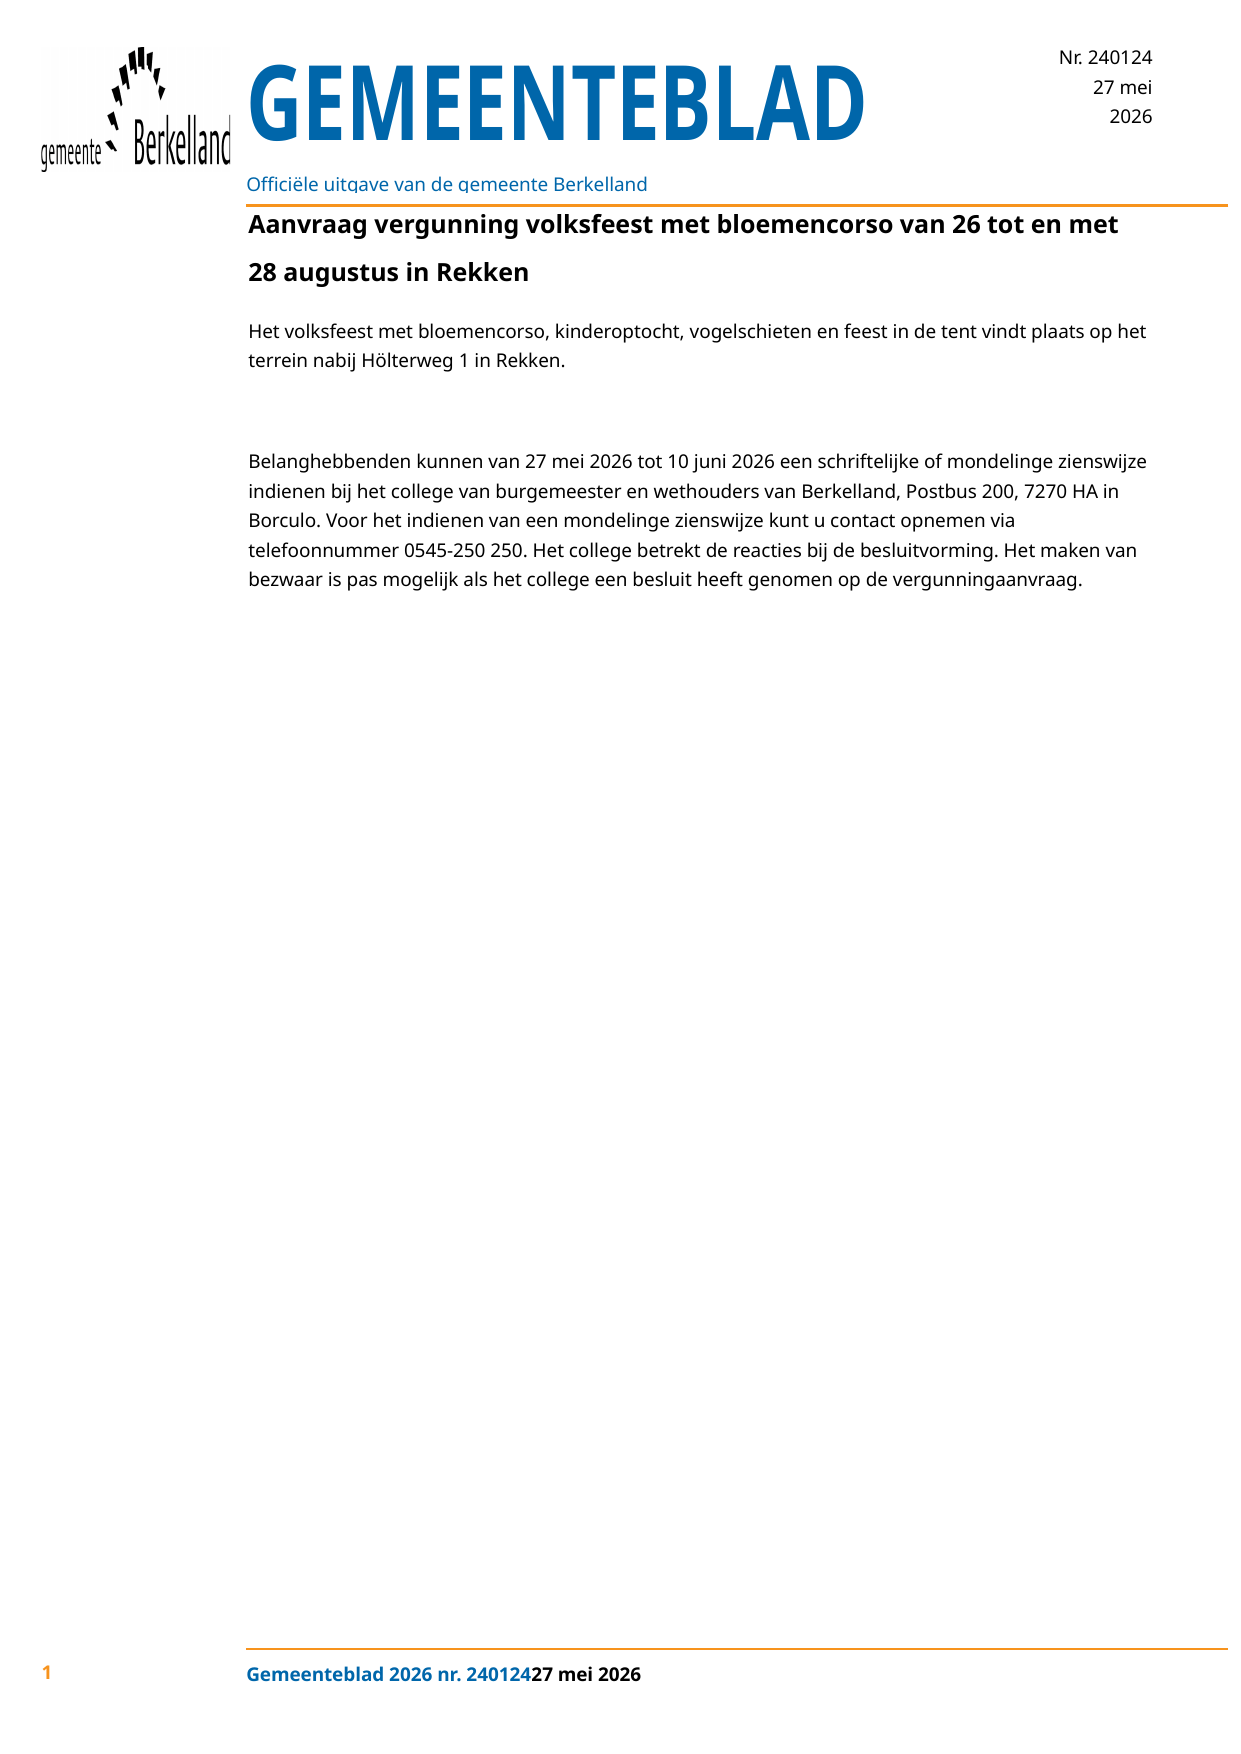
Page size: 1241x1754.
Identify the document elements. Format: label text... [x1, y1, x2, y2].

text Belanghebbenden kunnen van 27 mei 2026 tot 10 juni 2026 een schriftelijke of mondelinge zienswijze indienen bij het college van burgemeester en wethouders van Berkelland, Postbus 200, 7270 HA in Borculo. Voor het indienen van een mondelinge zienswijze kunt u contact opnemen via telefoonnummer 0545-250 250. Het college betrekt de reacties bij de besluitvorming. Het maken van bezwaar is pas mogelijk als het college een besluit heeft genomen op de vergunningaanvraag. [248, 448, 1152, 592]
text Het volksfeest met bloemencorso, kinderoptocht, vogelschieten en feest in de tent vindt plaats op het terrein nabij Hölterweg 1 in Rekken. [248, 318, 1152, 373]
picture [41, 47, 231, 172]
text Aanvraag vergunning volksfeest met bloemencorso van 26 tot en met 28 augustus in Rekken [248, 207, 1152, 288]
